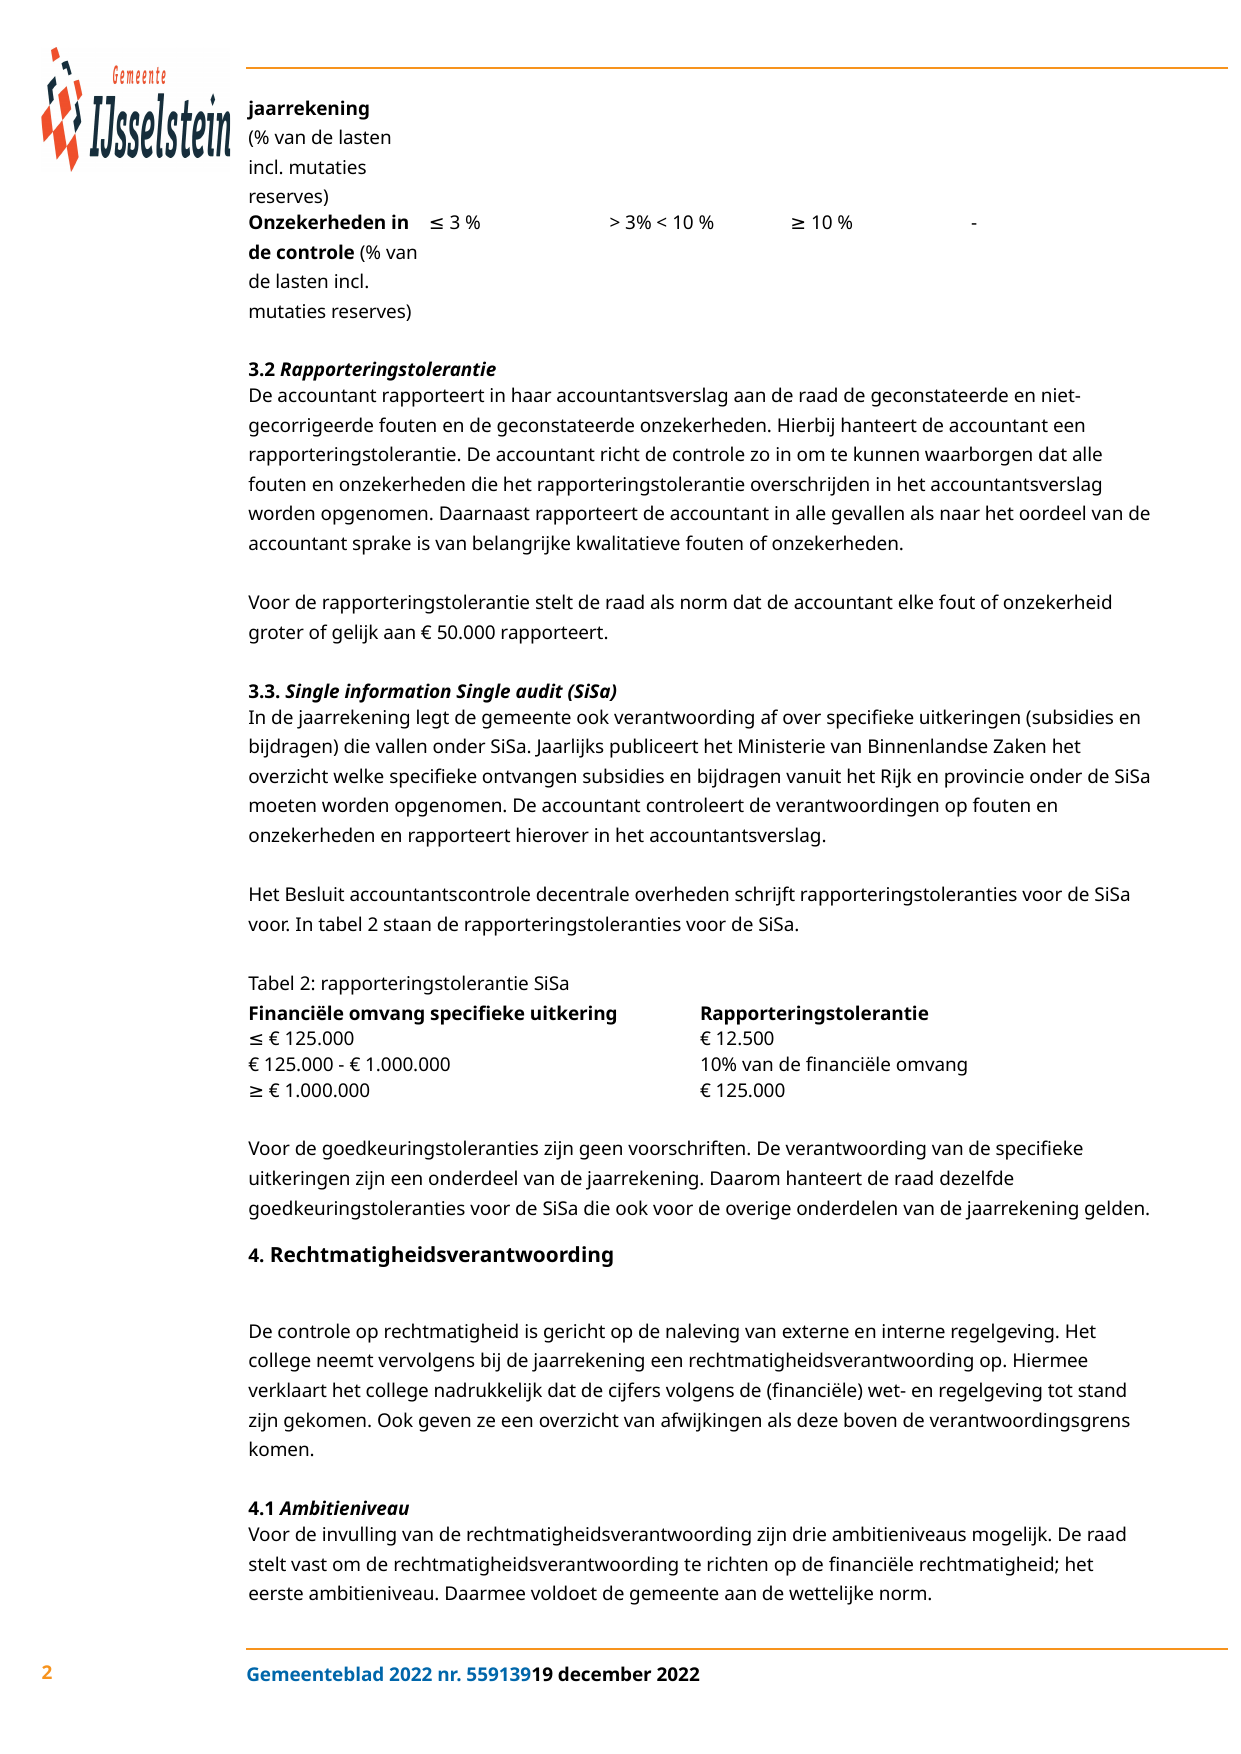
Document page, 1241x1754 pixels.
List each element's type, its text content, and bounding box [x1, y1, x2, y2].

text 4.1 Ambitieniveau [248, 1496, 1152, 1521]
text Het Besluit accountantscontrole decentrale overheden schrijft rapporteringstoleranties voor de SiSa voor. In tabel 2 staan de rapporteringstoleranties voor de SiSa. [248, 881, 1152, 937]
text In de jaarrekening legt de gemeente ook verantwoording af over specifieke uitkeringen (subsidies en bijdragen) die vallen onder SiSa. Jaarlijks publiceert het Ministerie van Binnenlandse Zaken het overzicht welke specifieke ontvangen subsidies en bijdragen vanuit het Rijk en provincie onder de SiSa moeten worden opgenomen. De accountant controleert de verantwoordingen op fouten en onzekerheden en rapporteert hierover in het accountantsverslag. [248, 704, 1152, 848]
text De controle op rechtmatigheid is gericht op de naleving van externe en interne regelgeving. Het college neemt vervolgens bij de jaarrekening een rechtmatigheidsverantwoording op. Hiermee verklaart het college nadrukkelijk dat de cijfers volgens de (financiële) wet- en regelgeving tot stand zijn gekomen. Ook geven ze een overzicht van afwijkingen als deze boven de verantwoordingsgrens komen. [248, 1318, 1152, 1462]
table_cell ≥ 10 % [790, 209, 971, 324]
table_header Financiële omvang specifieke uitkering [248, 1000, 700, 1026]
text De accountant rapporteert in haar accountantsverslag aan de raad de geconstateerde en niet-gecorrigeerde fouten en de geconstateerde onzekerheden. Hierbij hanteert de accountant een rapporteringstolerantie. De accountant richt de controle zo in om te kunnen waarborgen dat alle fouten en onzekerheden die het rapporteringstolerantie overschrijden in het accountantsverslag worden opgenomen. Daarnaast rapporteert de accountant in alle gevallen als naar het oordeel van de accountant sprake is van belangrijke kwalitatieve fouten of onzekerheden. [248, 382, 1152, 556]
text 3.2 Rapporteringstolerantie [248, 357, 1152, 382]
table_cell [609, 95, 790, 209]
table_cell € 125.000 - € 1.000.000 [248, 1051, 700, 1077]
table_header Rapporteringstolerantie [700, 1000, 1152, 1026]
text Tabel 2: rapporteringstolerantie SiSa [248, 970, 1152, 996]
table_cell ≤ 3 % [429, 209, 609, 324]
table_cell € 125.000 [700, 1077, 1152, 1103]
picture [41, 47, 231, 172]
table_cell [429, 95, 609, 209]
table_cell Onzekerheden in de controle (% van de lasten incl. mutaties reserves) [248, 209, 429, 324]
table_cell ≥ € 1.000.000 [248, 1077, 700, 1103]
table_cell 10% van de financiële omvang [700, 1051, 1152, 1077]
text Voor de goedkeuringstoleranties zijn geen voorschriften. De verantwoording van de specifieke uitkeringen zijn een onderdeel van de jaarrekening. Daarom hanteert de raad dezelfde goedkeuringstoleranties voor de SiSa die ook voor de overige onderdelen van de jaarrekening gelden. [248, 1136, 1152, 1220]
text Voor de rapporteringstolerantie stelt de raad als norm dat de accountant elke fout of onzekerheid groter of gelijk aan € 50.000 rapporteert. [248, 589, 1152, 645]
text 4. Rechtmatigheidsverantwoording [248, 1240, 1152, 1269]
table_cell [971, 95, 1152, 209]
table_cell € 12.500 [700, 1026, 1152, 1051]
text Voor de invulling van de rechtmatigheidsverantwoording zijn drie ambitieniveaus mogelijk. De raad stelt vast om de rechtmatigheidsverantwoording te richten op de financiële rechtmatigheid; het eerste ambitieniveau. Daarmee voldoet de gemeente aan de wettelijke norm. [248, 1521, 1152, 1606]
table_cell ≤ € 125.000 [248, 1026, 700, 1051]
text 3.3. Single information Single audit (SiSa) [248, 678, 1152, 704]
table_cell - [971, 209, 1152, 324]
table_cell > 3% < 10 % [609, 209, 790, 324]
table_cell jaarrekening (% van de lasten incl. mutaties reserves) [248, 95, 429, 209]
table_cell - [790, 95, 971, 209]
